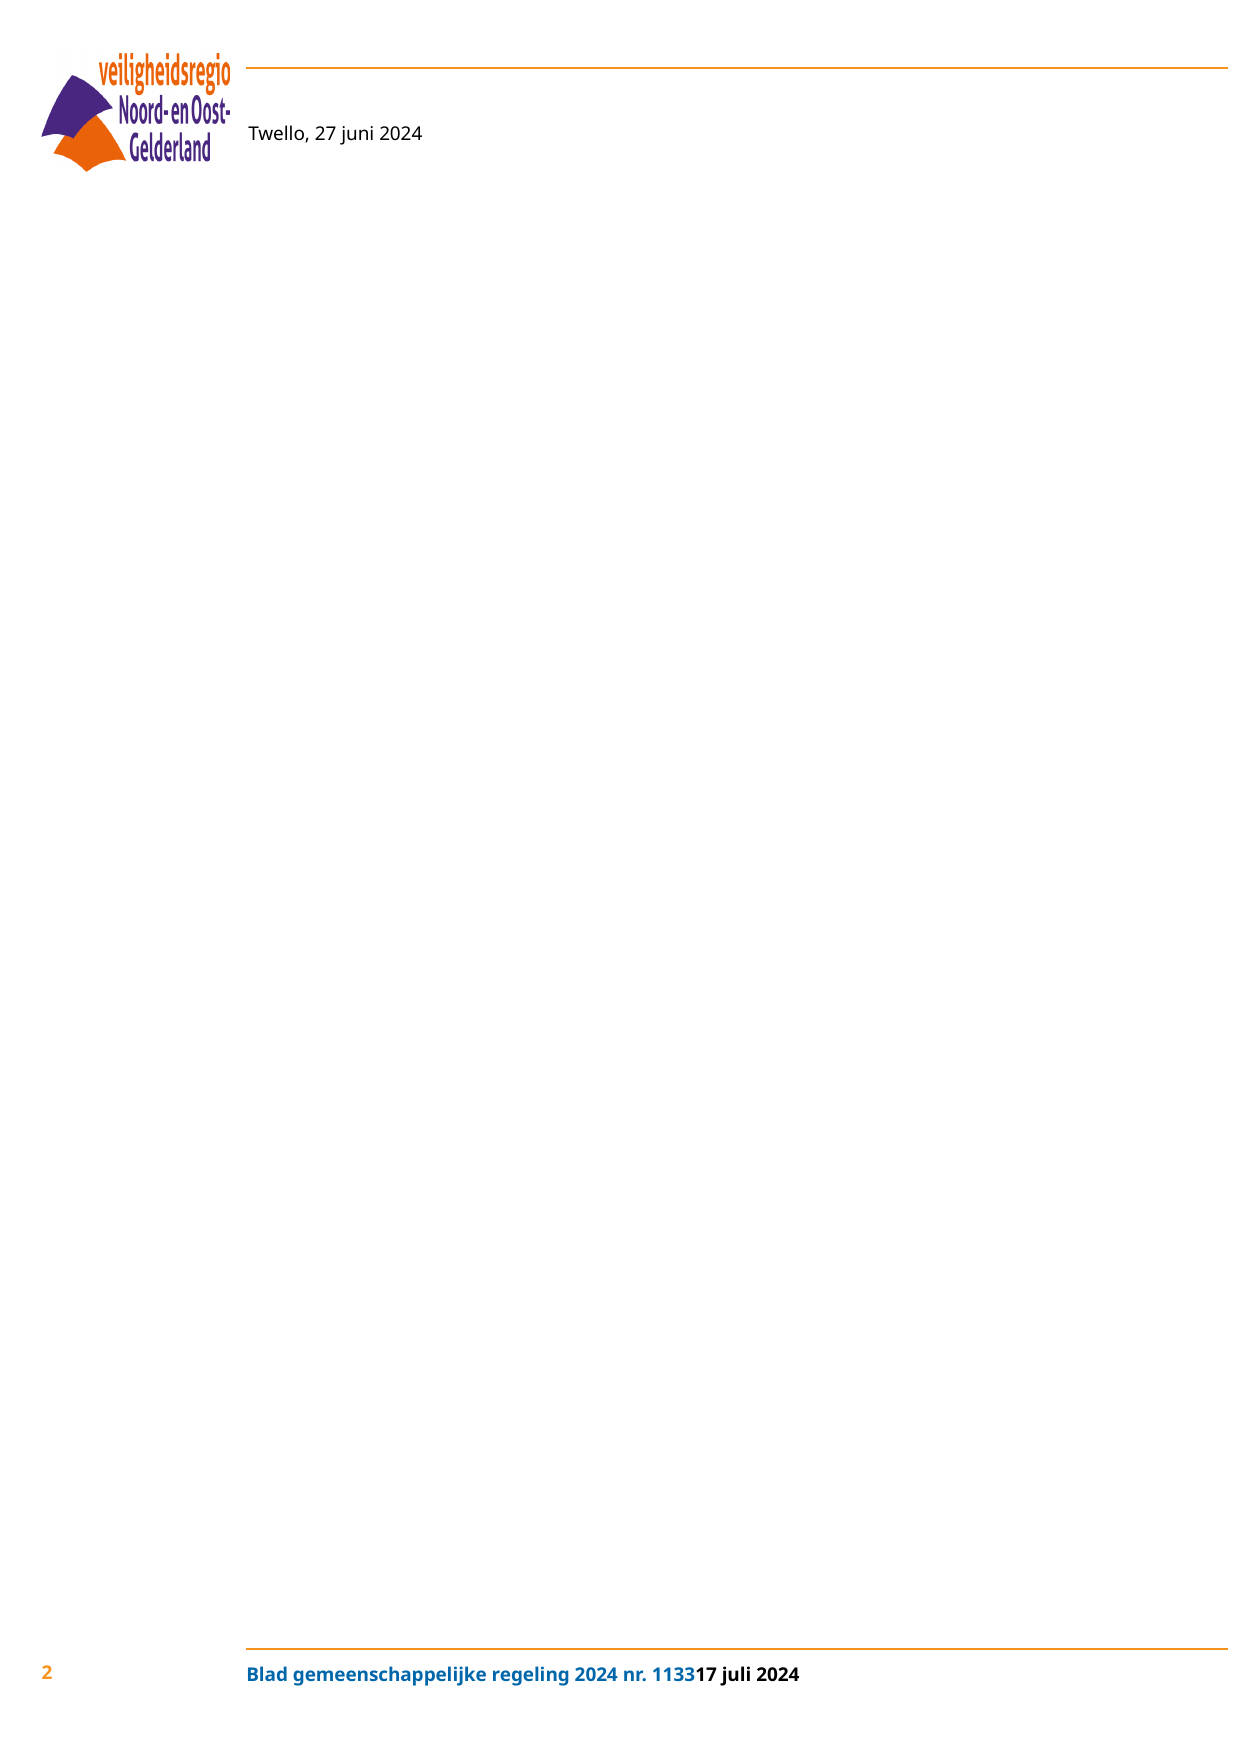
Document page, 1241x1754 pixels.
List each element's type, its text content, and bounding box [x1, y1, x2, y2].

picture [41, 47, 231, 172]
text Twello, 27 juni 2024 [248, 121, 1152, 146]
